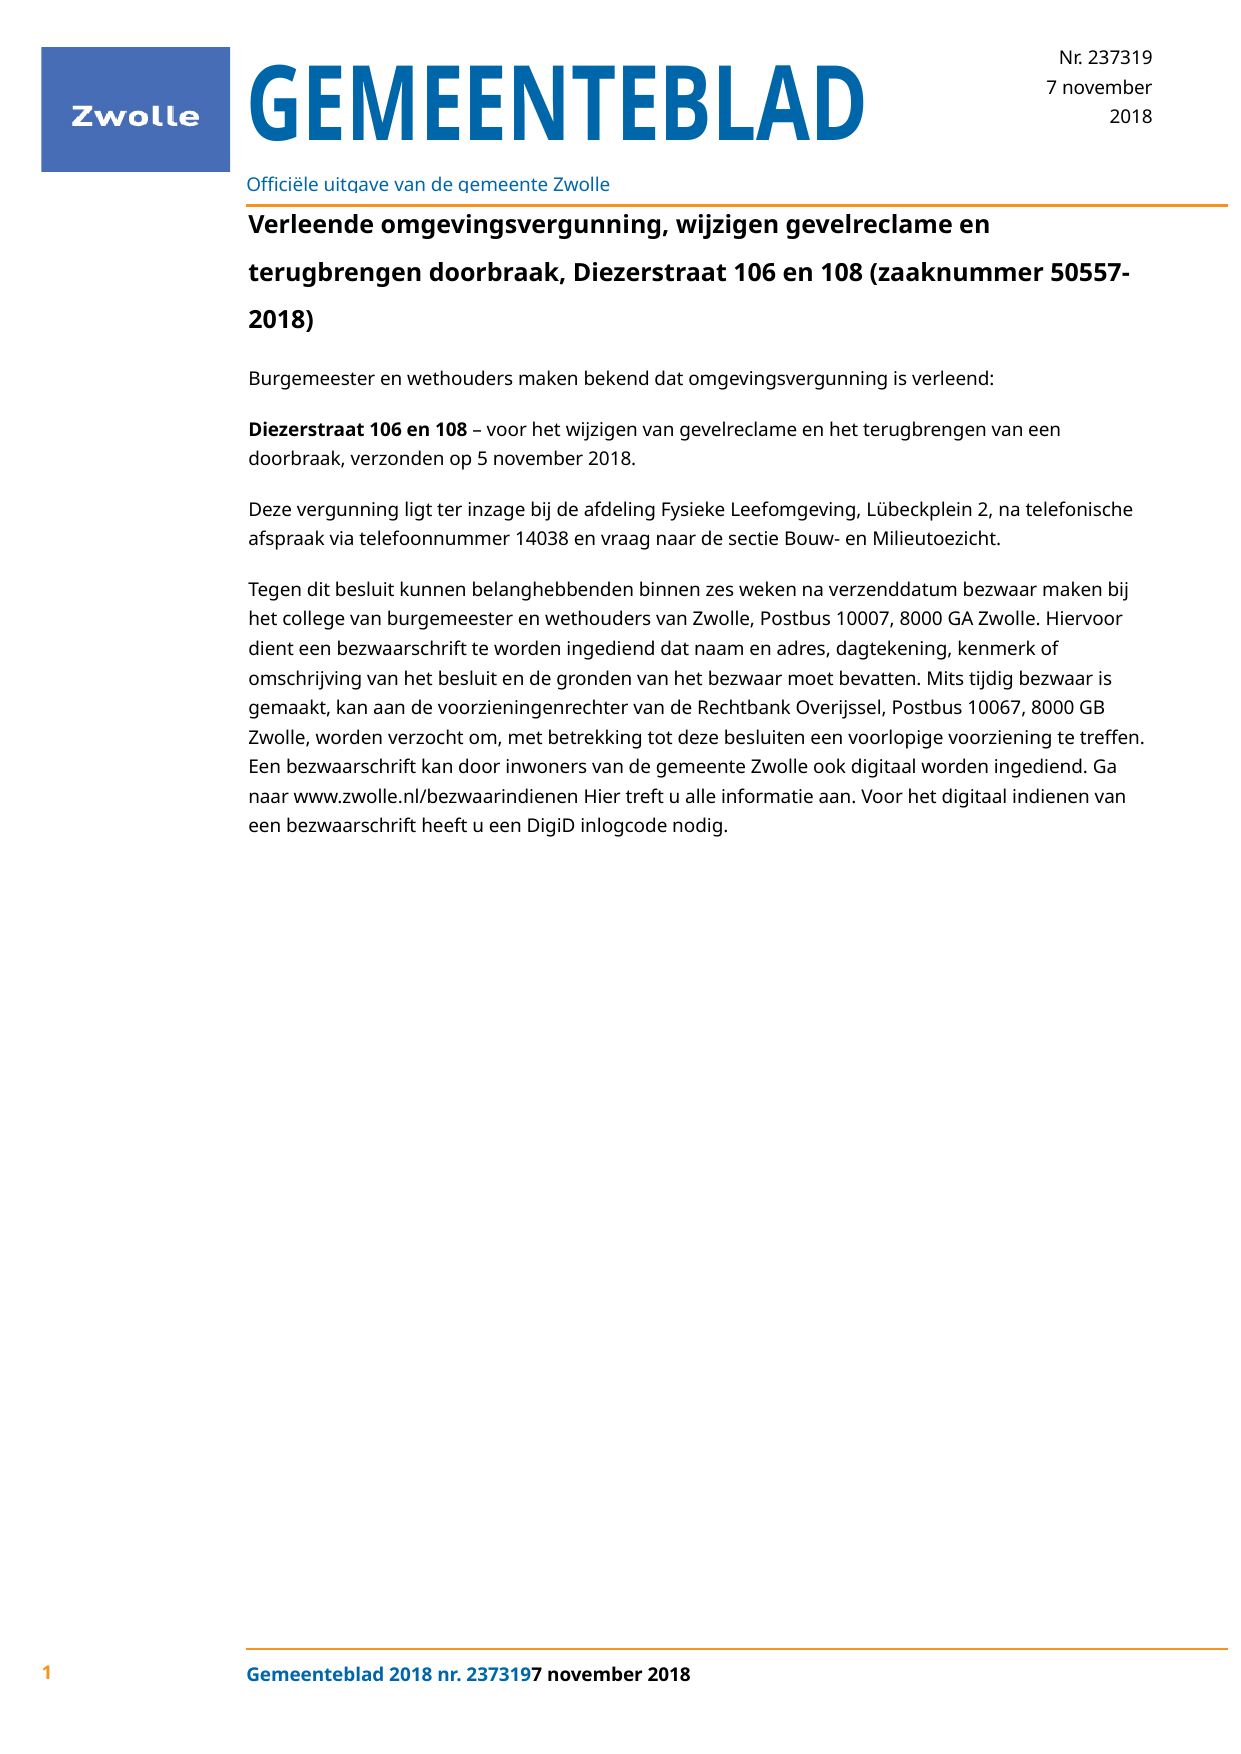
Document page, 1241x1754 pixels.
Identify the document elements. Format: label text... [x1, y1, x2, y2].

text Tegen dit besluit kunnen belanghebbenden binnen zes weken na verzenddatum bezwaar maken bij het college van burgemeester en wethouders van Zwolle, Postbus 10007, 8000 GA Zwolle. Hiervoor dient een bezwaarschrift te worden ingediend dat naam en adres, dagtekening, kenmerk of omschrijving van het besluit en de gronden van het bezwaar moet bevatten. Mits tijdig bezwaar is gemaakt, kan aan de voorzieningenrechter van de Rechtbank Overijssel, Postbus 10067, 8000 GB Zwolle, worden verzocht om, met betrekking tot deze besluiten een voorlopige voorziening te treffen. Een bezwaarschrift kan door inwoners van de gemeente Zwolle ook digitaal worden ingediend. Ga naar www.zwolle.nl/bezwaarindienen Hier treft u alle informatie aan. Voor het digitaal indienen van een bezwaarschrift heeft u een DigiD inlogcode nodig. [248, 576, 1152, 838]
text Diezerstraat 106 en 108 – voor het wijzigen van gevelreclame en het terugbrengen van een doorbraak, verzonden op 5 november 2018. [248, 416, 1152, 471]
text Deze vergunning ligt ter inzage bij de afdeling Fysieke Leefomgeving, Lübeckplein 2, na telefonische afspraak via telefoonnummer 14038 en vraag naar de sectie Bouw- en Milieutoezicht. [248, 496, 1152, 551]
text Burgemeester en wethouders maken bekend dat omgevingsvergunning is verleend: [248, 366, 1152, 391]
text Verleende omgevingsvergunning, wijzigen gevelreclame en terugbrengen doorbraak, Diezerstraat 106 en 108 (zaaknummer 50557-2018) [248, 207, 1152, 336]
picture [41, 47, 231, 172]
